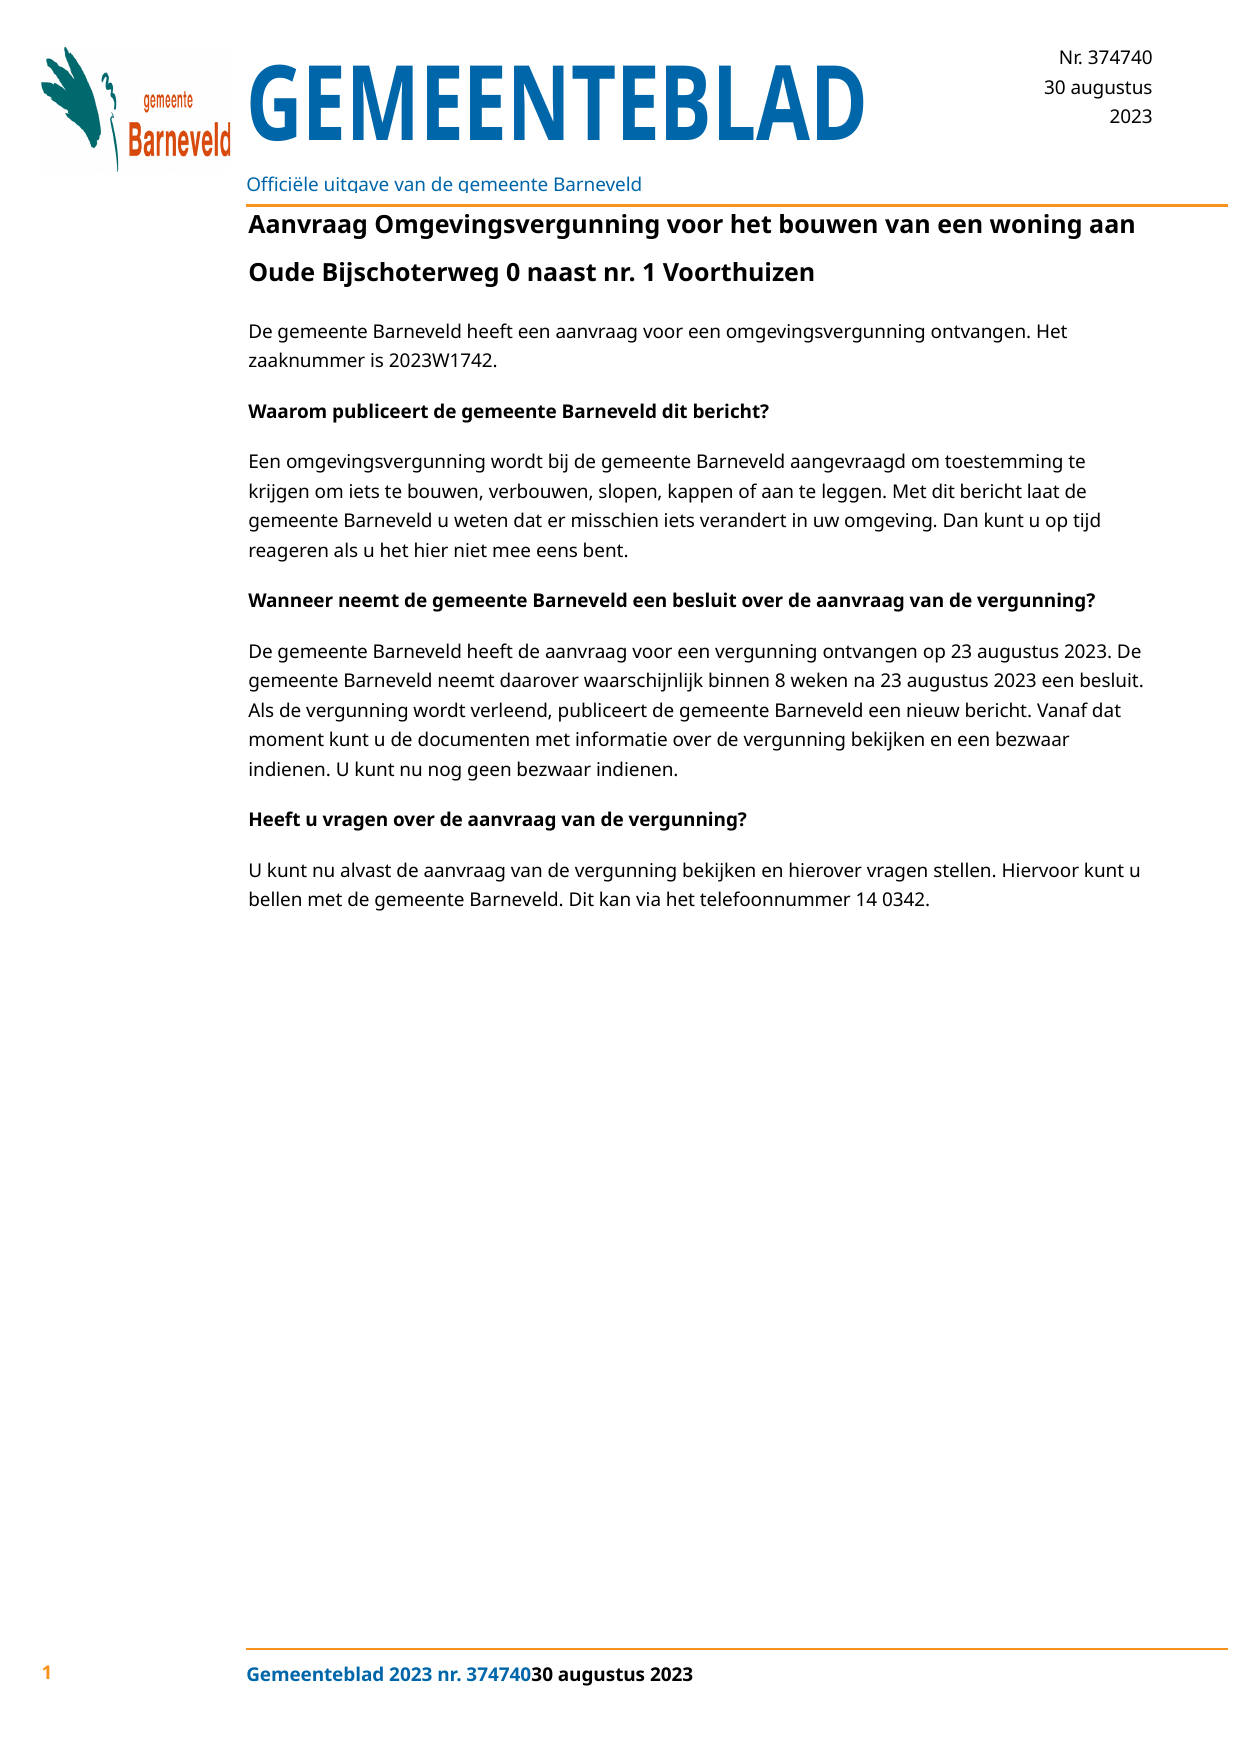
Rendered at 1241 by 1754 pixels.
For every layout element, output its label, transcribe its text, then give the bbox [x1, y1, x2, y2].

text De gemeente Barneveld heeft de aanvraag voor een vergunning ontvangen op 23 augustus 2023. De gemeente Barneveld neemt daarover waarschijnlijk binnen 8 weken na 23 augustus 2023 een besluit. Als de vergunning wordt verleend, publiceert de gemeente Barneveld een nieuw bericht. Vanaf dat moment kunt u de documenten met informatie over de vergunning bekijken en een bezwaar indienen. U kunt nu nog geen bezwaar indienen. [248, 638, 1152, 782]
text U kunt nu alvast de aanvraag van de vergunning bekijken en hierover vragen stellen. Hiervoor kunt u bellen met de gemeente Barneveld. Dit kan via het telefoonnummer 14 0342. [248, 857, 1152, 912]
text Heeft u vragen over de aanvraag van de vergunning? [248, 807, 1152, 832]
text Wanneer neemt de gemeente Barneveld een besluit over de aanvraag van de vergunning? [248, 587, 1152, 613]
text Aanvraag Omgevingsvergunning voor het bouwen van een woning aan Oude Bijschoterweg 0 naast nr. 1 Voorthuizen [248, 207, 1152, 288]
text De gemeente Barneveld heeft een aanvraag voor een omgevingsvergunning ontvangen. Het zaaknummer is 2023W1742. [248, 318, 1152, 373]
picture [41, 47, 231, 172]
text Waarom publiceert de gemeente Barneveld dit bericht? [248, 398, 1152, 424]
text Een omgevingsvergunning wordt bij de gemeente Barneveld aangevraagd om toestemming te krijgen om iets te bouwen, verbouwen, slopen, kappen of aan te leggen. Met dit bericht laat de gemeente Barneveld u weten dat er misschien iets verandert in uw omgeving. Dan kunt u op tijd reageren als u het hier niet mee eens bent. [248, 448, 1152, 563]
